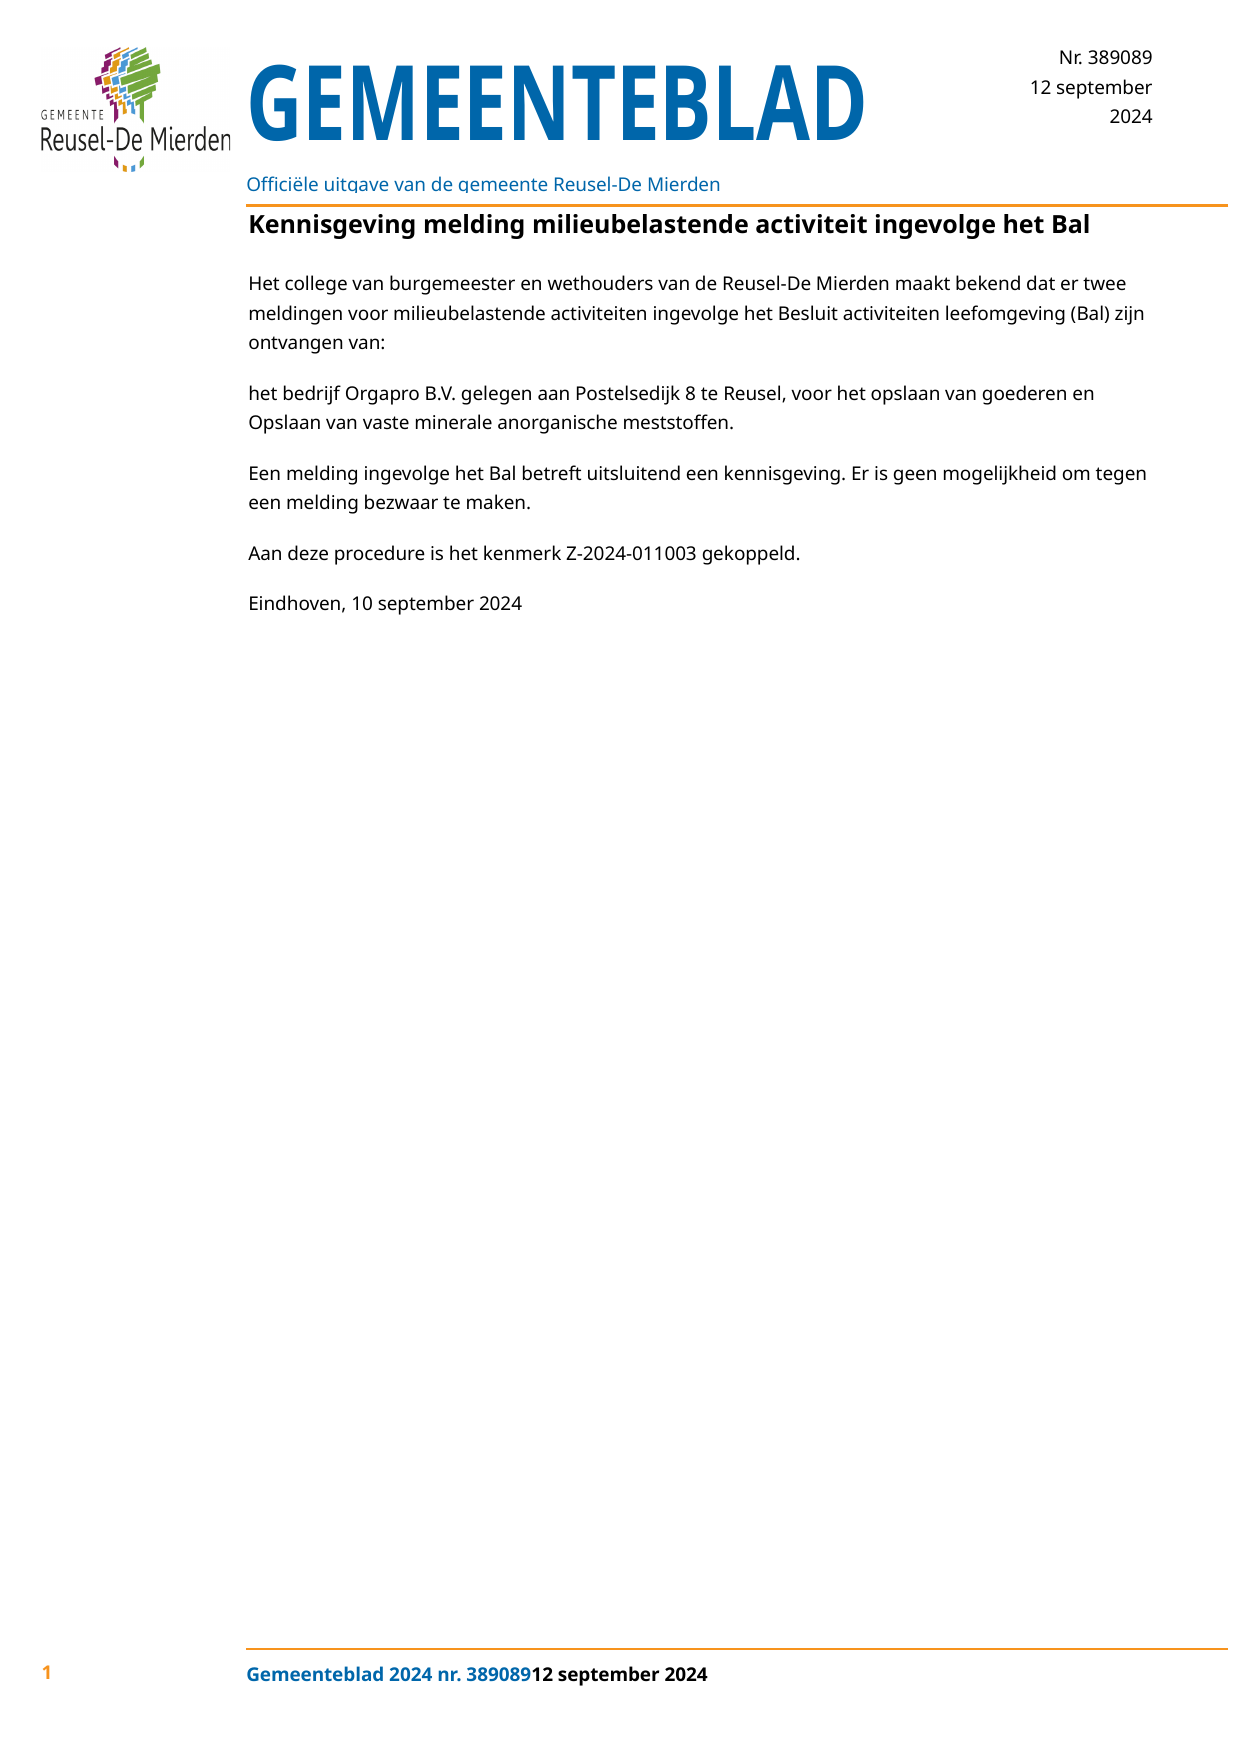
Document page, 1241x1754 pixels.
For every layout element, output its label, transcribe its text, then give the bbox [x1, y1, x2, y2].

text het bedrijf Orgapro B.V. gelegen aan Postelsedijk 8 te Reusel, voor het opslaan van goederen en Opslaan van vaste minerale anorganische meststoffen. [248, 380, 1152, 435]
text Kennisgeving melding milieubelastende activiteit ingevolge het Bal [248, 207, 1152, 241]
picture [41, 47, 231, 172]
text Eindhoven, 10 september 2024 [248, 590, 1152, 616]
text Het college van burgemeester en wethouders van de Reusel-De Mierden maakt bekend dat er twee meldingen voor milieubelastende activiteiten ingevolge het Besluit activiteiten leefomgeving (Bal) zijn ontvangen van: [248, 270, 1152, 355]
text Aan deze procedure is het kenmerk Z-2024-011003 gekoppeld. [248, 540, 1152, 566]
text Een melding ingevolge het Bal betreft uitsluitend een kennisgeving. Er is geen mogelijkheid om tegen een melding bezwaar te maken. [248, 460, 1152, 515]
